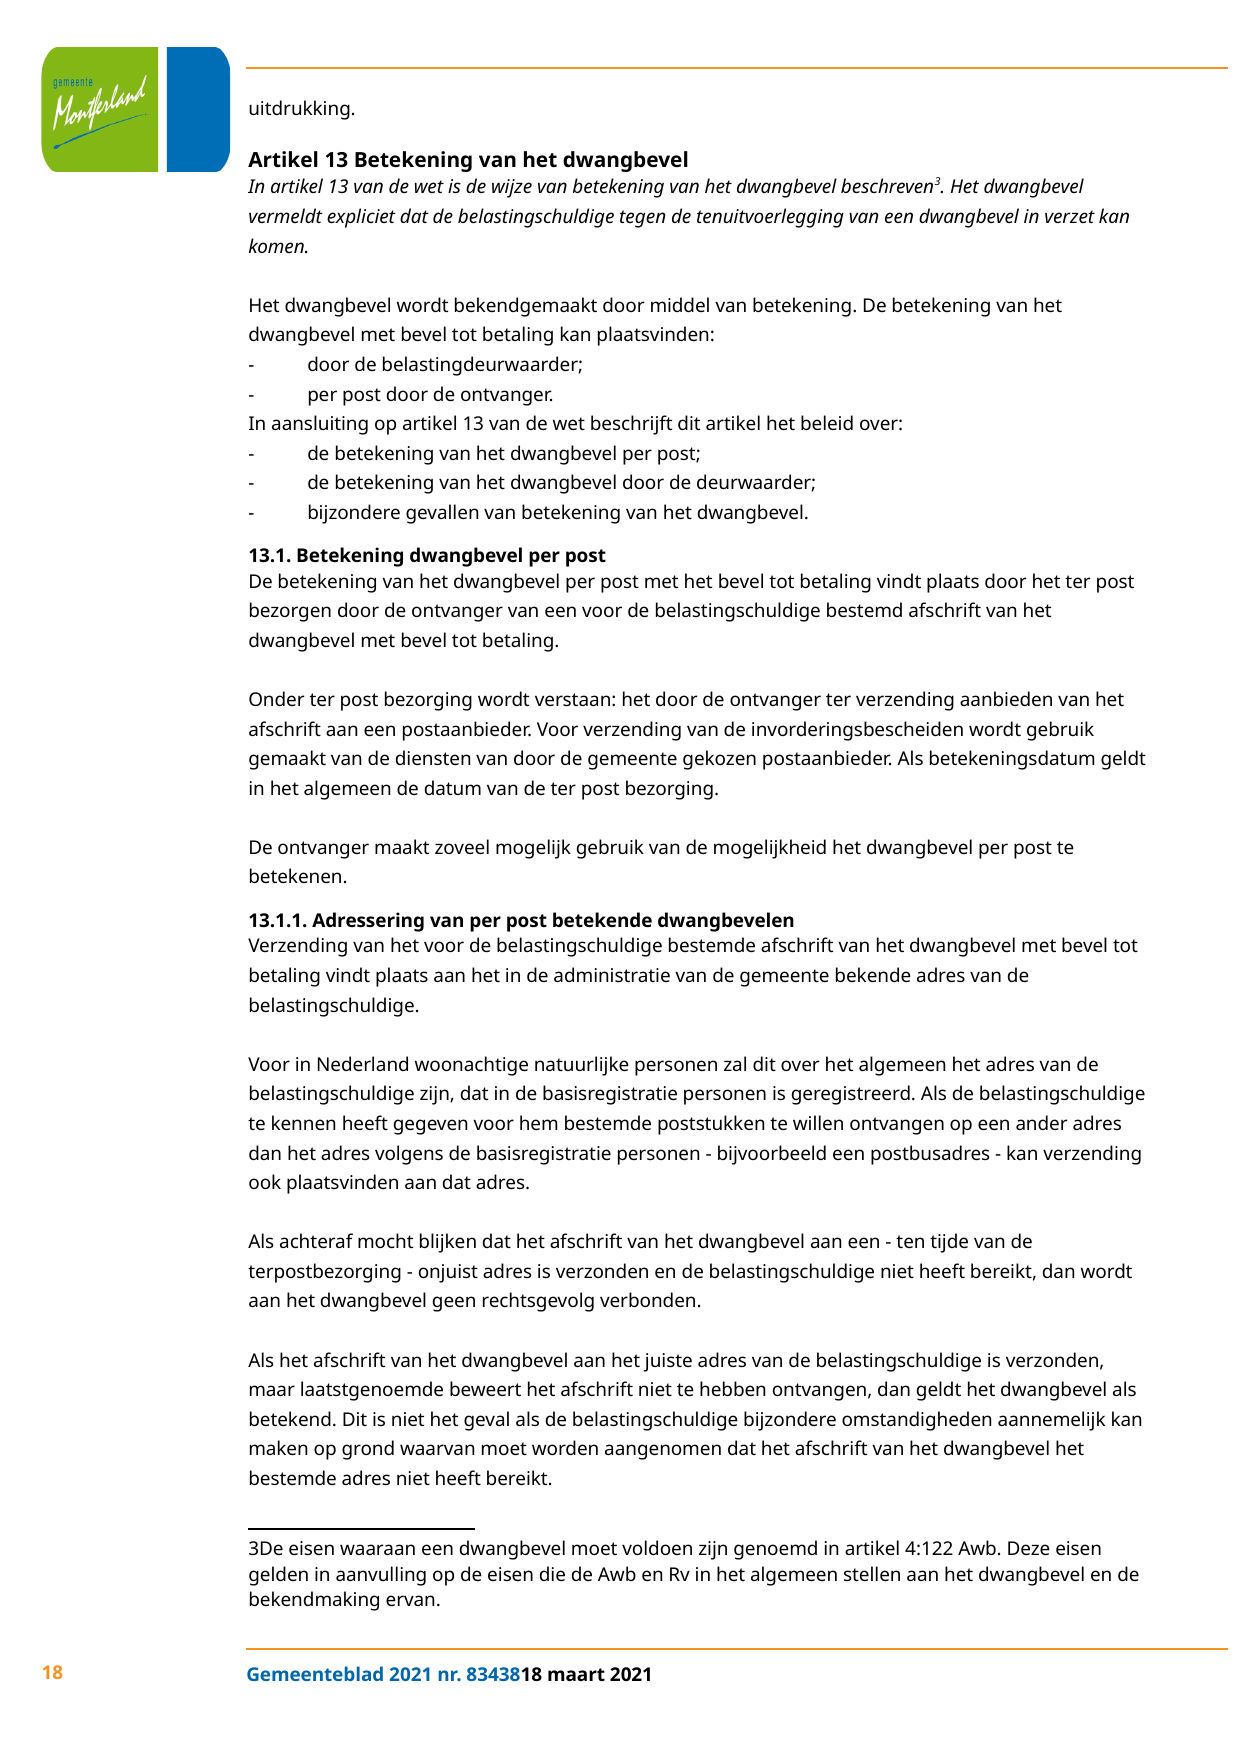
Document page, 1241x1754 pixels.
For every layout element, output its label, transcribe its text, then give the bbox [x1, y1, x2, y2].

text In artikel 13 van de wet is de wijze van betekening van het dwangbevel beschreven. Het dwangbevel vermeldt expliciet dat de belastingschuldige tegen de tenuitvoerlegging van een dwangbevel in verzet kan komen. [248, 174, 1152, 258]
text Verzending van het voor de belastingschuldige bestemde afschrift van het dwangbevel met bevel tot betaling vindt plaats aan het in de administratie van de gemeente bekende adres van de belastingschuldige. [248, 933, 1152, 1017]
list per post door de ontvanger. [248, 381, 1152, 406]
text Voor in Nederland woonachtige natuurlijke personen zal dit over het algemeen het adres van de belastingschuldige zijn, dat in de basisregistratie personen is geregistreerd. Als de belastingschuldige te kennen heeft gegeven voor hem bestemde poststukken te willen ontvangen op een ander adres dan het adres volgens de basisregistratie personen - bijvoorbeeld een postbusadres - kan verzending ook plaatsvinden aan dat adres. [248, 1051, 1152, 1195]
list de betekening van het dwangbevel per post; [248, 440, 1152, 466]
list de betekening van het dwangbevel door de deurwaarder; [248, 469, 1152, 495]
text Onder ter post bezorging wordt verstaan: het door de ontvanger ter verzending aanbieden van het afschrift aan een postaanbieder. Voor verzending van de invorderingsbescheiden wordt gebruik gemaakt van de diensten van door de gemeente gekozen postaanbieder. Als betekeningsdatum geldt in het algemeen de datum van de ter post bezorging. [248, 686, 1152, 801]
text Artikel 13 Betekening van het dwangbevel [248, 145, 1152, 174]
text De betekening van het dwangbevel per post met het bevel tot betaling vindt plaats door het ter post bezorgen door de ontvanger van een voor de belastingschuldige bestemd afschrift van het dwangbevel met bevel tot betaling. [248, 568, 1152, 653]
text 13.1.1. Adressering van per post betekende dwangbevelen [248, 907, 1152, 933]
text Als het afschrift van het dwangbevel aan het juiste adres van de belastingschuldige is verzonden, maar laatstgenoemde beweert het afschrift niet te hebben ontvangen, dan geldt het dwangbevel als betekend. Dit is niet het geval als de belastingschuldige bijzondere omstandigheden aannemelijk kan maken op grond waarvan moet worden aangenomen dat het afschrift van het dwangbevel het bestemde adres niet heeft bereikt. [248, 1347, 1152, 1491]
text In aansluiting op artikel 13 van de wet beschrijft dit artikel het beleid over: [248, 410, 1152, 436]
text Als achteraf mocht blijken dat het afschrift van het dwangbevel aan een - ten tijde van de terpostbezorging - onjuist adres is verzonden en de belastingschuldige niet heeft bereikt, dan wordt aan het dwangbevel geen rechtsgevolg verbonden. [248, 1228, 1152, 1313]
list door de belastingdeurwaarder; [248, 351, 1152, 377]
text Het dwangbevel wordt bekendgemaakt door middel van betekening. De betekening van het dwangbevel met bevel tot betaling kan plaatsvinden: [248, 292, 1152, 347]
picture [41, 47, 231, 172]
text De ontvanger maakt zoveel mogelijk gebruik van de mogelijkheid het dwangbevel per post te betekenen. [248, 834, 1152, 889]
text uitdrukking. [248, 95, 1152, 121]
text 13.1. Betekening dwangbevel per post [248, 542, 1152, 568]
text De eisen waaraan een dwangbevel moet voldoen zijn genoemd in artikel 4:122 Awb. Deze eisen gelden in aanvulling op de eisen die de Awb en Rv in het algemeen stellen aan het dwangbevel en de bekendmaking ervan. [248, 1535, 1152, 1612]
list bijzondere gevallen van betekening van het dwangbevel. [248, 499, 1152, 525]
